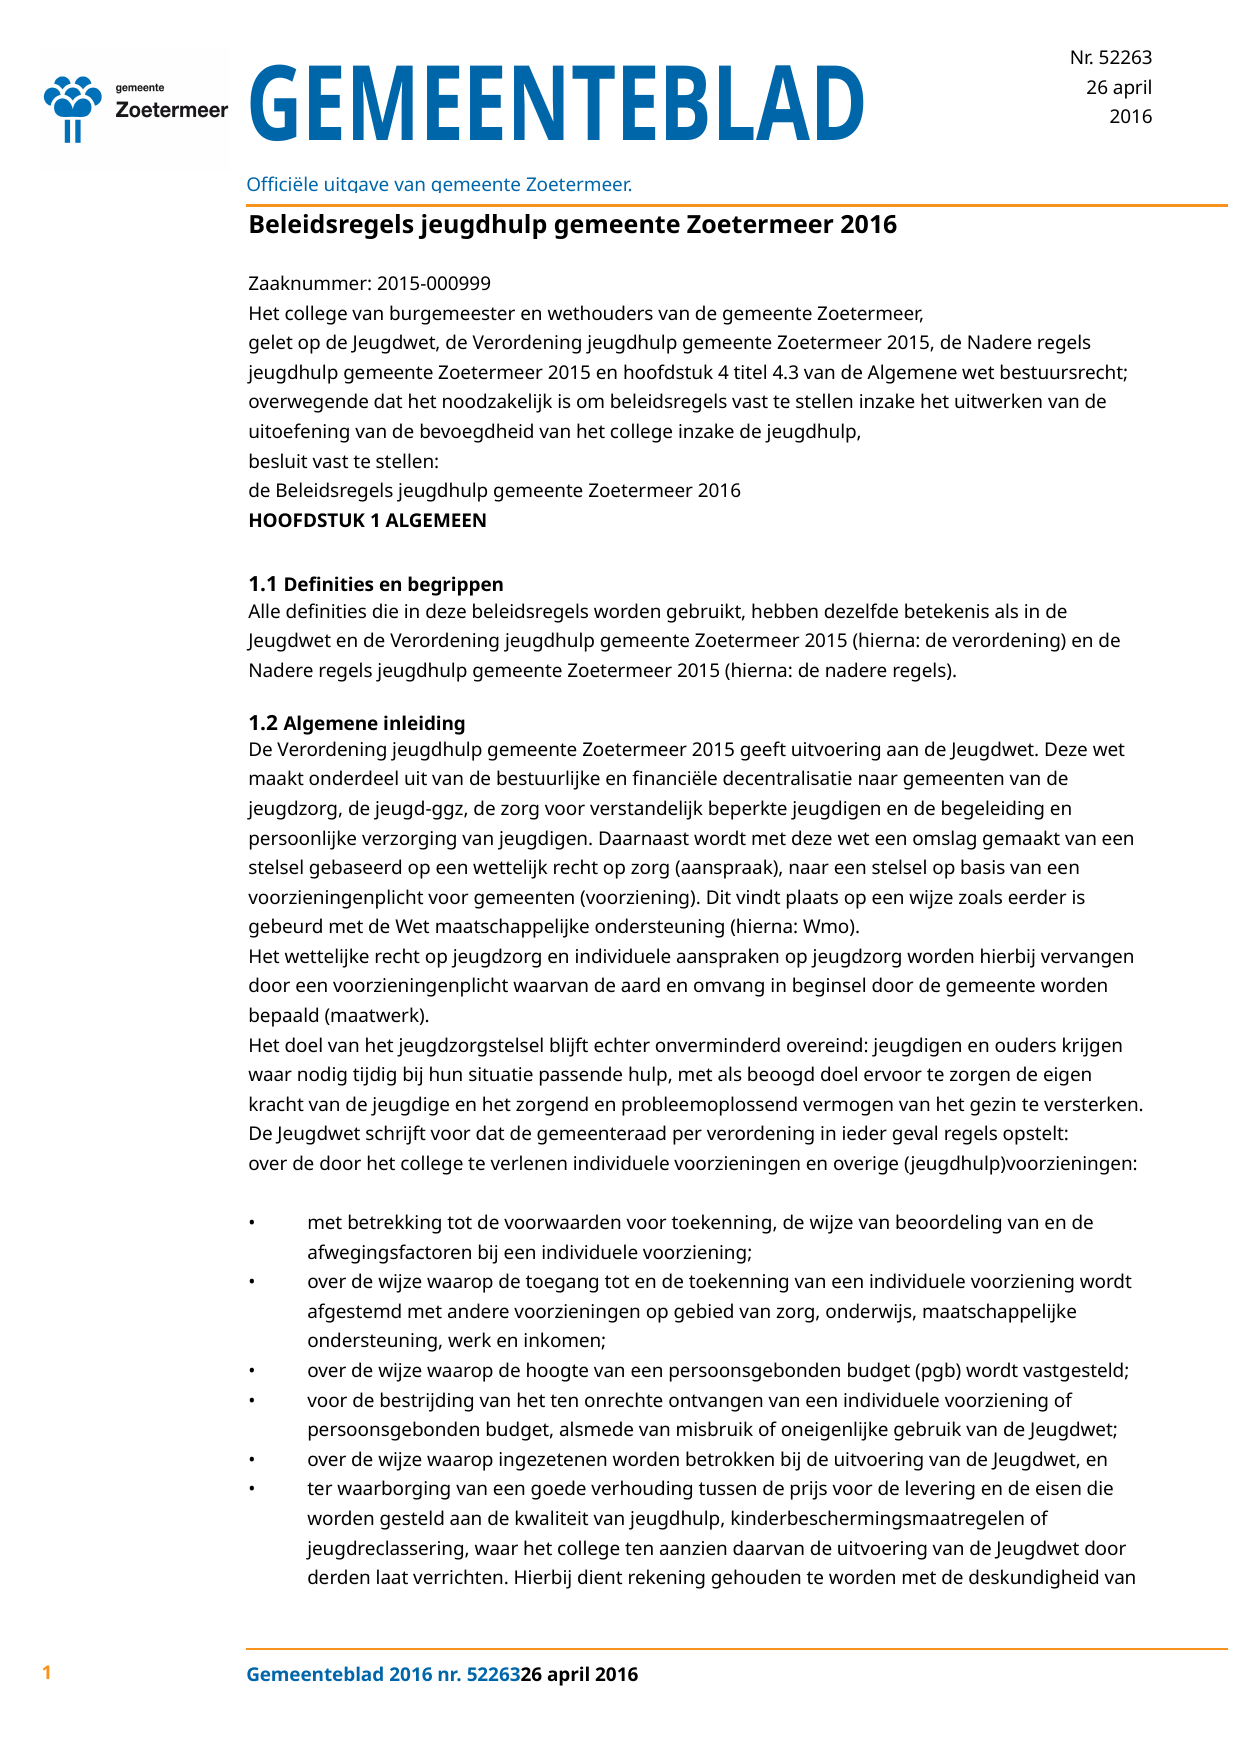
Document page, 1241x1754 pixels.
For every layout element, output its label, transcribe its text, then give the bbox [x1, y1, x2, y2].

text de Beleidsregels jeugdhulp gemeente Zoetermeer 2016 [248, 477, 1152, 503]
list over de wijze waarop de hoogte van een persoonsgebonden budget (pgb) wordt vastgesteld; [248, 1357, 1152, 1383]
text over de door het college te verlenen individuele voorzieningen en overige (jeugdhulp)voorzieningen: [248, 1150, 1152, 1176]
list voor de bestrijding van het ten onrechte ontvangen van een individuele voorziening of persoonsgebonden budget, alsmede van misbruik of oneigenlijke gebruik van de Jeugdwet; [248, 1387, 1152, 1442]
text Zaaknummer: 2015-000999 [248, 270, 1152, 296]
text De Jeugdwet schrijft voor dat de gemeenteraad per verordening in ieder geval regels opstelt: [248, 1121, 1152, 1146]
text Alle definities die in deze beleidsregels worden gebruikt, hebben dezelfde betekenis als in de Jeugdwet en de Verordening jeugdhulp gemeente Zoetermeer 2015 (hierna: de verordening) en de Nadere regels jeugdhulp gemeente Zoetermeer 2015 (hierna: de nadere regels). [248, 598, 1152, 683]
picture [41, 47, 231, 172]
text Het wettelijke recht op jeugdzorg en individuele aanspraken op jeugdzorg worden hierbij vervangen door een voorzieningenplicht waarvan de aard en omvang in beginsel door de gemeente worden bepaald (maatwerk). [248, 943, 1152, 1028]
list over de wijze waarop de toegang tot en de toekenning van een individuele voorziening wordt afgestemd met andere voorzieningen op gebied van zorg, onderwijs, maatschappelijke ondersteuning, werk en inkomen; [248, 1268, 1152, 1353]
text De Verordening jeugdhulp gemeente Zoetermeer 2015 geeft uitvoering aan de Jeugdwet. Deze wet maakt onderdeel uit van de bestuurlijke en financiële decentralisatie naar gemeenten van de jeugdzorg, de jeugd-ggz, de zorg voor verstandelijk beperkte jeugdigen en de begeleiding en persoonlijke verzorging van jeugdigen. Daarnaast wordt met deze wet een omslag gemaakt van een stelsel gebaseerd op een wettelijk recht op zorg (aanspraak), naar een stelsel op basis van een voorzieningenplicht voor gemeenten (voorziening). Dit vindt plaats op een wijze zoals eerder is gebeurd met de Wet maatschappelijke ondersteuning (hierna: Wmo). [248, 736, 1152, 939]
list over de wijze waarop ingezetenen worden betrokken bij de uitvoering van de Jeugdwet, en [248, 1446, 1152, 1472]
text 1.2 Algemene inleiding [248, 708, 1152, 736]
text Het college van burgemeester en wethouders van de gemeente Zoetermeer, [248, 300, 1152, 326]
text overwegende dat het noodzakelijk is om beleidsregels vast te stellen inzake het uitwerken van de uitoefening van de bevoegdheid van het college inzake de jeugdhulp, [248, 389, 1152, 444]
text gelet op de Jeugdwet, de Verordening jeugdhulp gemeente Zoetermeer 2015, de Nadere regels jeugdhulp gemeente Zoetermeer 2015 en hoofdstuk 4 titel 4.3 van de Algemene wet bestuursrecht; [248, 329, 1152, 385]
text Beleidsregels jeugdhulp gemeente Zoetermeer 2016 [248, 207, 1152, 241]
text besluit vast te stellen: [248, 448, 1152, 473]
text 1.1 Definities en begrippen [248, 569, 1152, 598]
text HOOFDSTUK 1 ALGEMEEN [248, 507, 1152, 533]
text Het doel van het jeugdzorgstelsel blijft echter onverminderd overeind: jeugdigen en ouders krijgen waar nodig tijdig bij hun situatie passende hulp, met als beoogd doel ervoor te zorgen de eigen kracht van de jeugdige en het zorgend en probleemoplossend vermogen van het gezin te versterken. [248, 1032, 1152, 1117]
list ter waarborging van een goede verhouding tussen de prijs voor de levering en de eisen die worden gesteld aan de kwaliteit van jeugdhulp, kinderbeschermingsmaatregelen of jeugdreclassering, waar het college ten aanzien daarvan de uitvoering van de Jeugdwet door derden laat verrichten. Hierbij dient rekening gehouden te worden met de deskundigheid van [248, 1476, 1152, 1590]
list met betrekking tot de voorwaarden voor toekenning, de wijze van beoordeling van en de afwegingsfactoren bij een individuele voorziening; [248, 1209, 1152, 1265]
